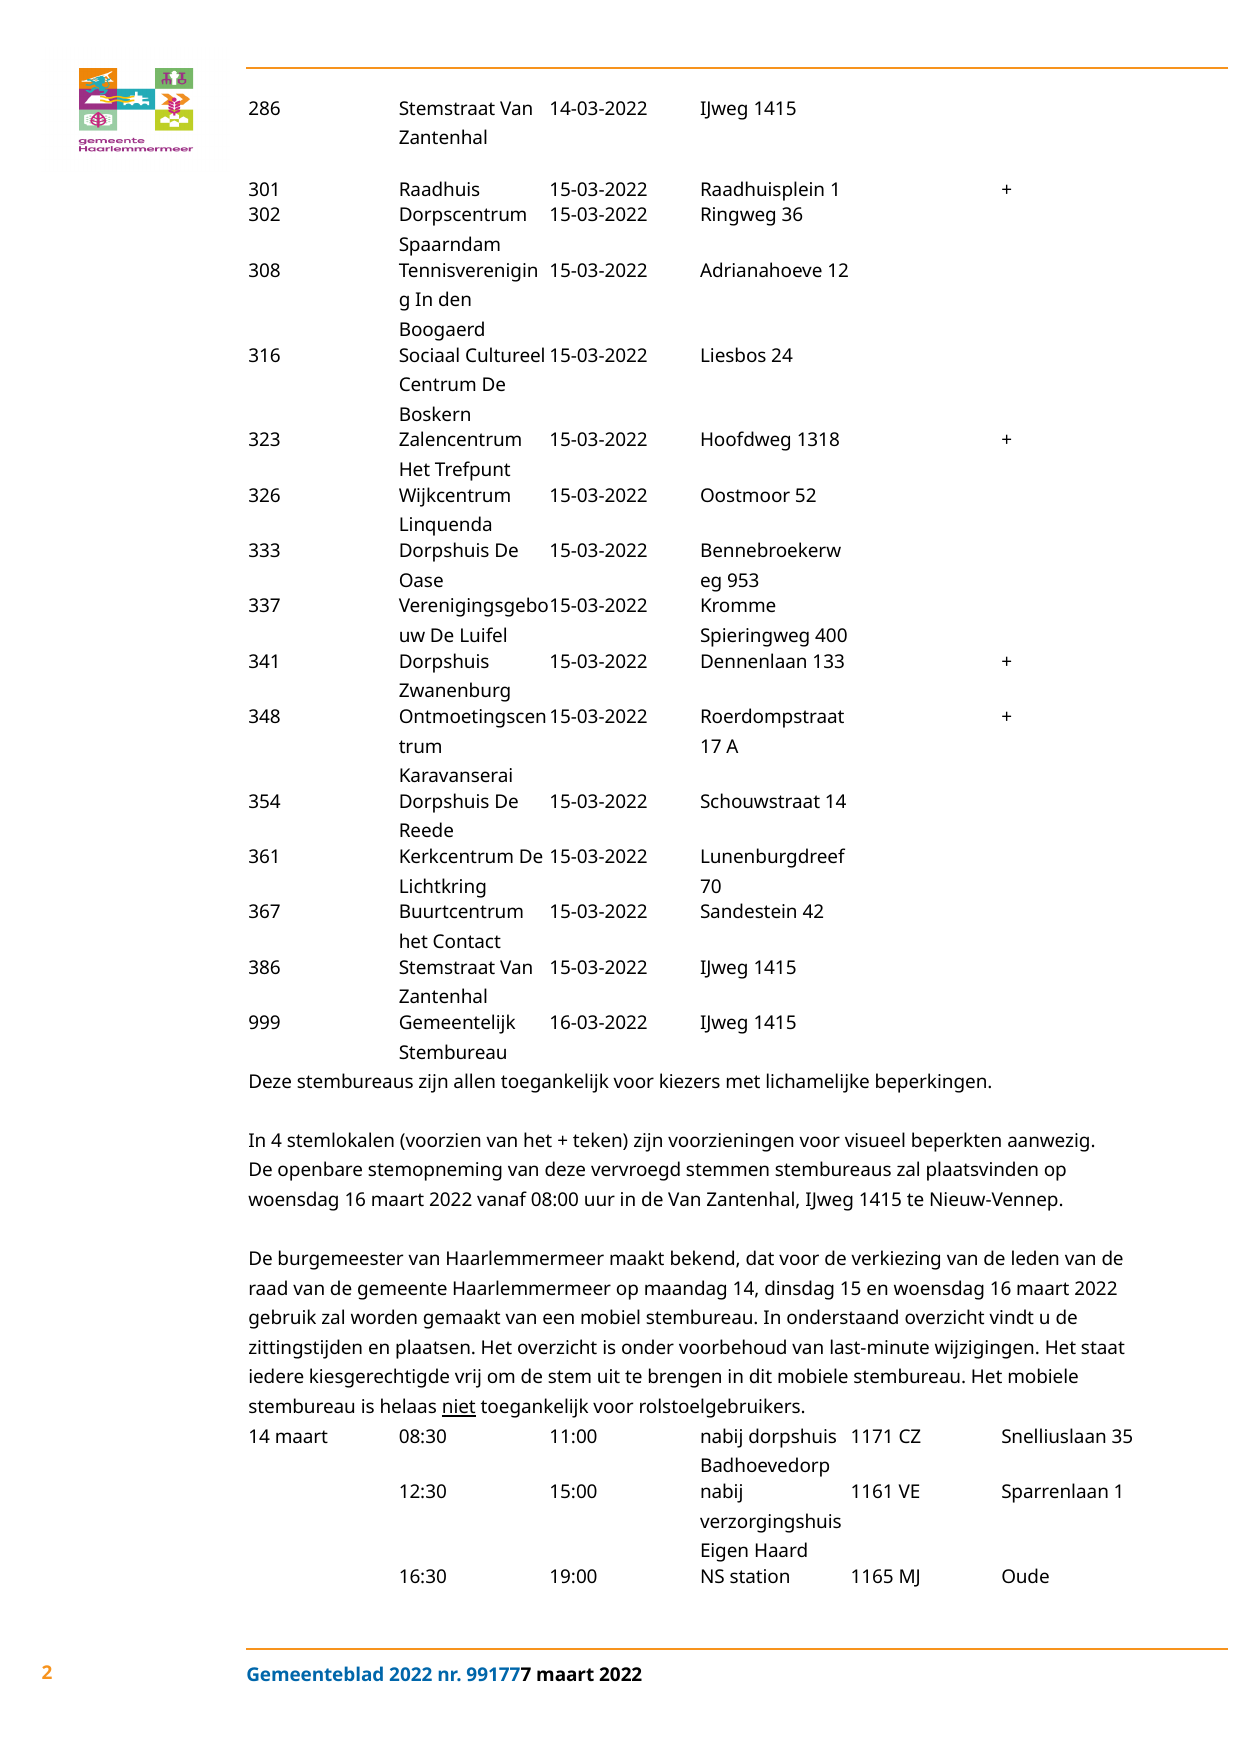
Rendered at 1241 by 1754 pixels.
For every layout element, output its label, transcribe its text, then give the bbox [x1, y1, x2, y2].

table_cell 341 [248, 648, 398, 703]
table_cell Roerdompstraat 17 A [700, 703, 850, 788]
table_cell 15:00 [549, 1478, 700, 1563]
table_cell 15-03-2022 [549, 899, 700, 954]
table_cell 15-03-2022 [549, 648, 700, 703]
table_cell Stemstraat Van Zantenhal [399, 954, 549, 1009]
table_cell Kerkcentrum De Lichtkring [399, 844, 549, 899]
table_cell + [1001, 648, 1152, 703]
table_cell IJweg 1415 [700, 954, 850, 1009]
table_header 08:30 [399, 1423, 549, 1478]
table_cell [850, 844, 1001, 899]
table_cell Dorpshuis Zwanenburg [399, 648, 549, 703]
table_cell Oostmoor 52 [700, 482, 850, 537]
table_cell 326 [248, 482, 398, 537]
table_cell IJweg 1415 [700, 95, 850, 150]
table_cell [1001, 482, 1152, 537]
table_cell [850, 537, 1001, 593]
table_cell Oude [1001, 1563, 1152, 1589]
table_cell 361 [248, 844, 398, 899]
table_cell Bennebroekerweg 953 [700, 537, 850, 593]
table_cell [1001, 342, 1152, 427]
table_cell 15-03-2022 [549, 788, 700, 843]
table_cell 333 [248, 537, 398, 593]
table_cell 1161 VE [850, 1478, 1001, 1563]
text In 4 stemlokalen (voorzien van het + teken) zijn voorzieningen voor visueel beperkten aanwezig. [248, 1127, 1152, 1153]
table_cell Tennisvereniging In den Boogaerd [399, 257, 549, 342]
table_cell [1001, 95, 1152, 150]
table_cell IJweg 1415 [700, 1009, 850, 1065]
table_cell 348 [248, 703, 398, 788]
table_cell [850, 788, 1001, 843]
table_cell NS station [700, 1563, 850, 1589]
table_cell [850, 95, 1001, 150]
table_header Snelliuslaan 35 [1001, 1423, 1152, 1478]
table_cell [1001, 202, 1152, 257]
table_cell Dennenlaan 133 [700, 648, 850, 703]
table_cell [850, 150, 1001, 176]
table_header 1171 CZ [850, 1423, 1001, 1478]
table_cell Dorpshuis De Reede [399, 788, 549, 843]
table_cell 15-03-2022 [549, 593, 700, 648]
table_cell [248, 1478, 398, 1563]
table_cell 15-03-2022 [549, 342, 700, 427]
table_cell Wijkcentrum Linquenda [399, 482, 549, 537]
table_cell Buurtcentrum het Contact [399, 899, 549, 954]
table_cell 316 [248, 342, 398, 427]
table_cell Adrianahoeve 12 [700, 257, 850, 342]
table_cell 15-03-2022 [549, 482, 700, 537]
table_cell [850, 648, 1001, 703]
table_header 11:00 [549, 1423, 700, 1478]
table_cell Dorpshuis De Oase [399, 537, 549, 593]
table_cell + [1001, 427, 1152, 482]
picture [41, 47, 231, 172]
table_cell 367 [248, 899, 398, 954]
table_cell 12:30 [399, 1478, 549, 1563]
table_cell [850, 202, 1001, 257]
table_cell + [1001, 176, 1152, 202]
table_cell [850, 954, 1001, 1009]
table_cell Kromme Spieringweg 400 [700, 593, 850, 648]
table_cell [248, 150, 398, 176]
table_cell Hoofdweg 1318 [700, 427, 850, 482]
table_cell [850, 427, 1001, 482]
table_cell 16:30 [399, 1563, 549, 1589]
table_cell + [1001, 703, 1152, 788]
text Deze stembureaus zijn allen toegankelijk voor kiezers met lichamelijke beperkingen. [248, 1068, 1152, 1094]
table_cell [1001, 1009, 1152, 1065]
table_cell 15-03-2022 [549, 954, 700, 1009]
table_cell 337 [248, 593, 398, 648]
table_header nabij dorpshuis Badhoevedorp [700, 1423, 850, 1478]
table_cell [1001, 537, 1152, 593]
table_cell 308 [248, 257, 398, 342]
text De openbare stemopneming van deze vervroegd stemmen stembureaus zal plaatsvinden op woensdag 16 maart 2022 vanaf 08:00 uur in de Van Zantenhal, IJweg 1415 te Nieuw-Vennep. [248, 1157, 1152, 1212]
table_cell [1001, 954, 1152, 1009]
table_cell 15-03-2022 [549, 703, 700, 788]
table_header 14 maart [248, 1423, 398, 1478]
table_cell 15-03-2022 [549, 202, 700, 257]
table_cell [1001, 593, 1152, 648]
table_cell 15-03-2022 [549, 176, 700, 202]
table_cell 354 [248, 788, 398, 843]
table_cell Raadhuis [399, 176, 549, 202]
table_cell 323 [248, 427, 398, 482]
table_cell Zalencentrum Het Trefpunt [399, 427, 549, 482]
table_cell [700, 150, 850, 176]
table_cell 15-03-2022 [549, 427, 700, 482]
table_cell 14-03-2022 [549, 95, 700, 150]
table_cell Sandestein 42 [700, 899, 850, 954]
table_cell [1001, 257, 1152, 342]
table_cell [248, 1563, 398, 1589]
table_cell 386 [248, 954, 398, 1009]
table_cell 286 [248, 95, 398, 150]
table_cell Lunenburgdreef 70 [700, 844, 850, 899]
table_cell Raadhuisplein 1 [700, 176, 850, 202]
table_cell Verenigingsgebouw De Luifel [399, 593, 549, 648]
table_cell 16-03-2022 [549, 1009, 700, 1065]
table_cell Ontmoetingscentrum Karavanserai [399, 703, 549, 788]
table_cell [850, 257, 1001, 342]
table_cell 19:00 [549, 1563, 700, 1589]
table_cell [399, 150, 549, 176]
table_cell Ringweg 36 [700, 202, 850, 257]
table_cell [850, 593, 1001, 648]
table_cell Liesbos 24 [700, 342, 850, 427]
table_cell Stemstraat Van Zantenhal [399, 95, 549, 150]
table_cell [1001, 844, 1152, 899]
table_cell 15-03-2022 [549, 257, 700, 342]
table_cell 999 [248, 1009, 398, 1065]
table_cell 15-03-2022 [549, 537, 700, 593]
table_cell 302 [248, 202, 398, 257]
table_cell Schouwstraat 14 [700, 788, 850, 843]
table_cell [850, 899, 1001, 954]
table_cell [850, 482, 1001, 537]
text De burgemeester van Haarlemmermeer maakt bekend, dat voor de verkiezing van de leden van de raad van de gemeente Haarlemmermeer op maandag 14, dinsdag 15 en woensdag 16 maart 2022 gebruik zal worden gemaakt van een mobiel stembureau. In onderstaand overzicht vindt u de zittingstijden en plaatsen. Het overzicht is onder voorbehoud van last-minute wijzigingen. Het staat iedere kiesgerechtigde vrij om de stem uit te brengen in dit mobiele stembureau. Het mobiele stembureau is helaas niet toegankelijk voor rolstoelgebruikers. [248, 1245, 1152, 1419]
table_cell Dorpscentrum Spaarndam [399, 202, 549, 257]
table_cell 301 [248, 176, 398, 202]
table_cell Gemeentelijk Stembureau [399, 1009, 549, 1065]
table_cell [850, 1009, 1001, 1065]
table_cell 15-03-2022 [549, 844, 700, 899]
table_cell nabij verzorgingshuis Eigen Haard [700, 1478, 850, 1563]
table_cell Sociaal Cultureel Centrum De Boskern [399, 342, 549, 427]
table_cell [850, 703, 1001, 788]
table_cell [1001, 150, 1152, 176]
table_cell [850, 176, 1001, 202]
table_cell Sparrenlaan 1 [1001, 1478, 1152, 1563]
table_cell [1001, 899, 1152, 954]
table_cell [549, 150, 700, 176]
table_cell 1165 MJ [850, 1563, 1001, 1589]
table_cell [1001, 788, 1152, 843]
table_cell [850, 342, 1001, 427]
